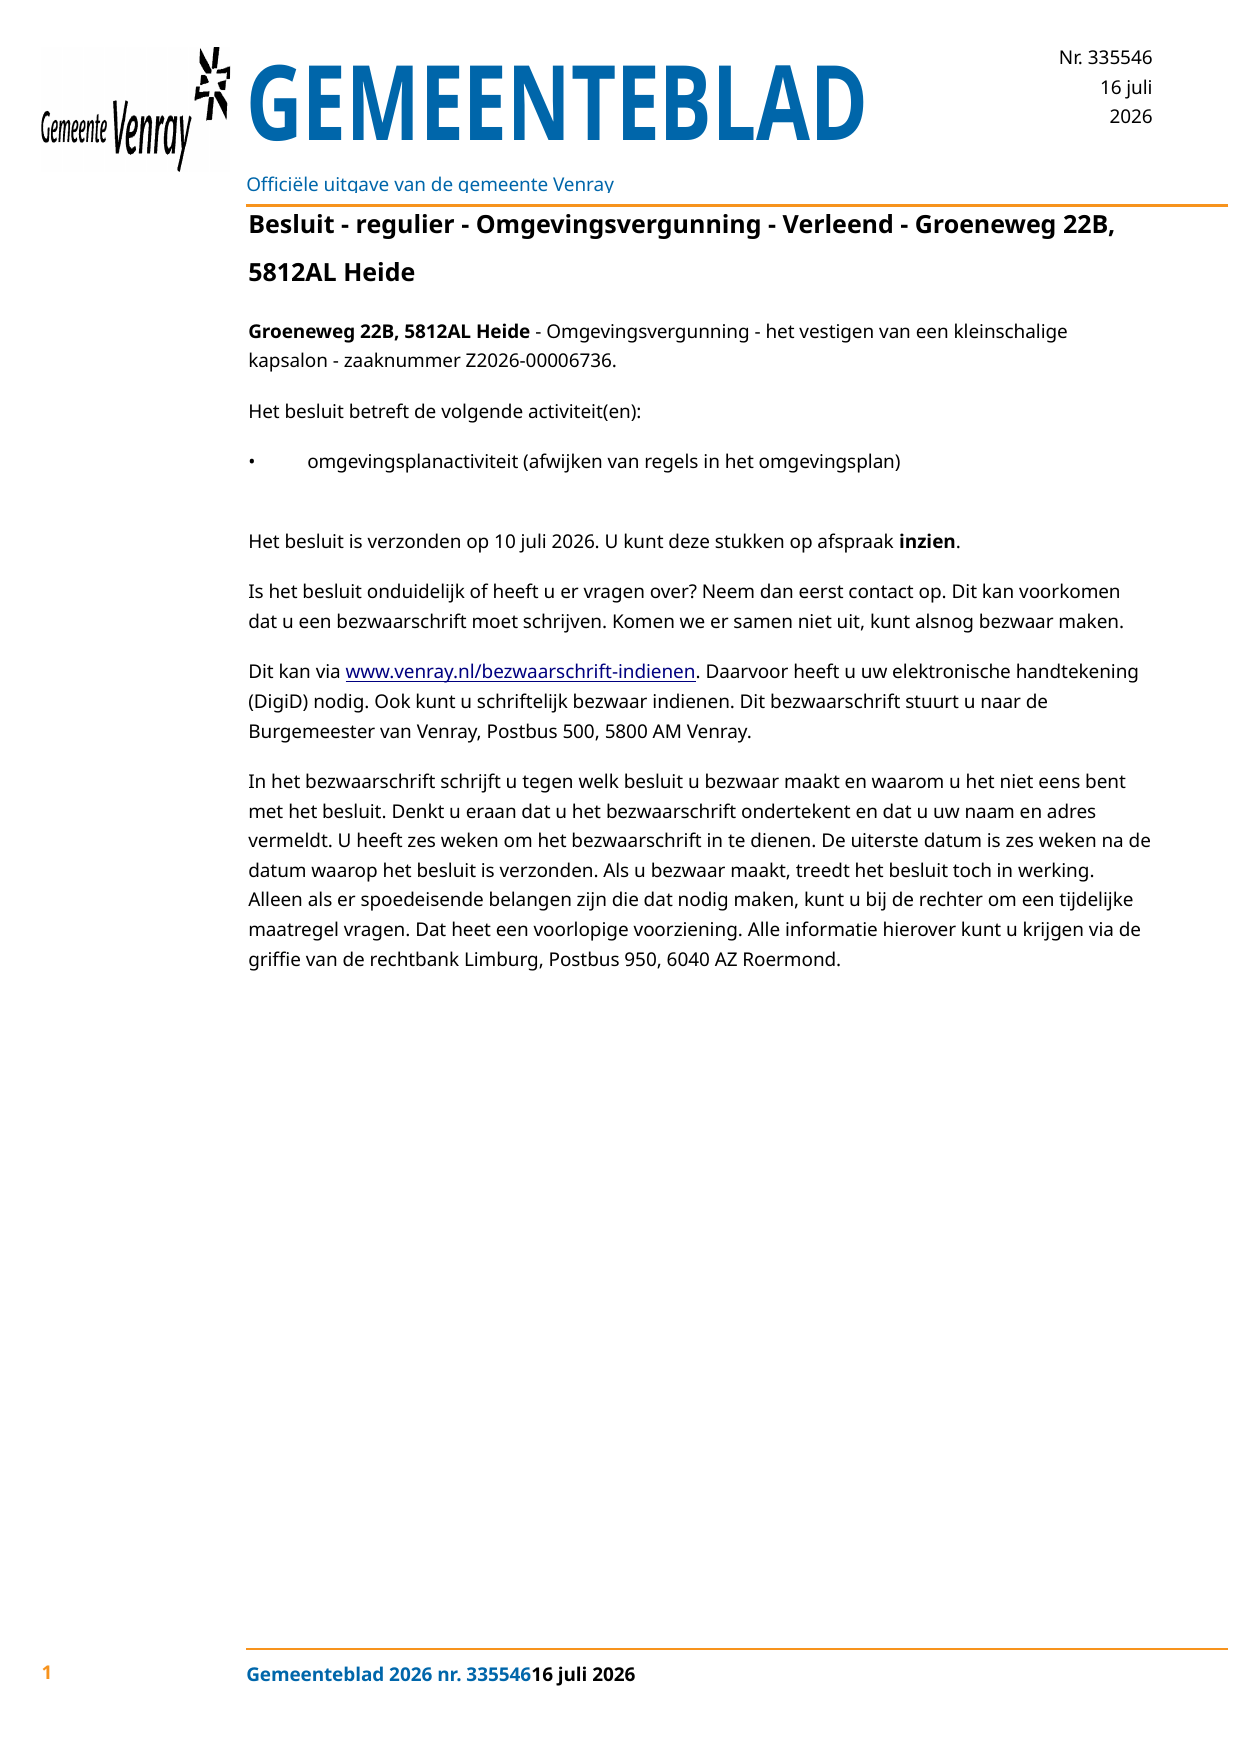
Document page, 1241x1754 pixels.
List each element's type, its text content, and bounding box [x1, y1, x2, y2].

text Het besluit is verzonden op 10 juli 2026. U kunt deze stukken op afspraak inzien. [248, 528, 1152, 554]
text Groeneweg 22B, 5812AL Heide - Omgevingsvergunning - het vestigen van een kleinschalige kapsalon - zaaknummer Z2026-00006736. [248, 318, 1152, 373]
list omgevingsplanactiviteit (afwijken van regels in het omgevingsplan) [248, 448, 1152, 474]
text In het bezwaarschrift schrijft u tegen welk besluit u bezwaar maakt en waarom u het niet eens bent met het besluit. Denkt u eraan dat u het bezwaarschrift ondertekent en dat u uw naam en adres vermeldt. U heeft zes weken om het bezwaarschrift in te dienen. De uiterste datum is zes weken na de datum waarop het besluit is verzonden. Als u bezwaar maakt, treedt het besluit toch in werking. Alleen als er spoedeisende belangen zijn die dat nodig maken, kunt u bij de rechter om een tijdelijke maatregel vragen. Dat heet een voorlopige voorziening. Alle informatie hierover kunt u krijgen via de griffie van de rechtbank Limburg, Postbus 950, 6040 AZ Roermond. [248, 768, 1152, 972]
text Dit kan via www.venray.nl/bezwaarschrift-indienen. Daarvoor heeft u uw elektronische handtekening (DigiD) nodig. Ook kunt u schriftelijk bezwaar indienen. Dit bezwaarschrift stuurt u naar de Burgemeester van Venray, Postbus 500, 5800 AM Venray. [248, 659, 1152, 744]
picture [41, 47, 231, 172]
text Besluit - regulier - Omgevingsvergunning - Verleend - Groeneweg 22B, 5812AL Heide [248, 207, 1152, 288]
text Het besluit betreft de volgende activiteit(en): [248, 398, 1152, 424]
text Is het besluit onduidelijk of heeft u er vragen over? Neem dan eerst contact op. Dit kan voorkomen dat u een bezwaarschrift moet schrijven. Komen we er samen niet uit, kunt alsnog bezwaar maken. [248, 579, 1152, 634]
